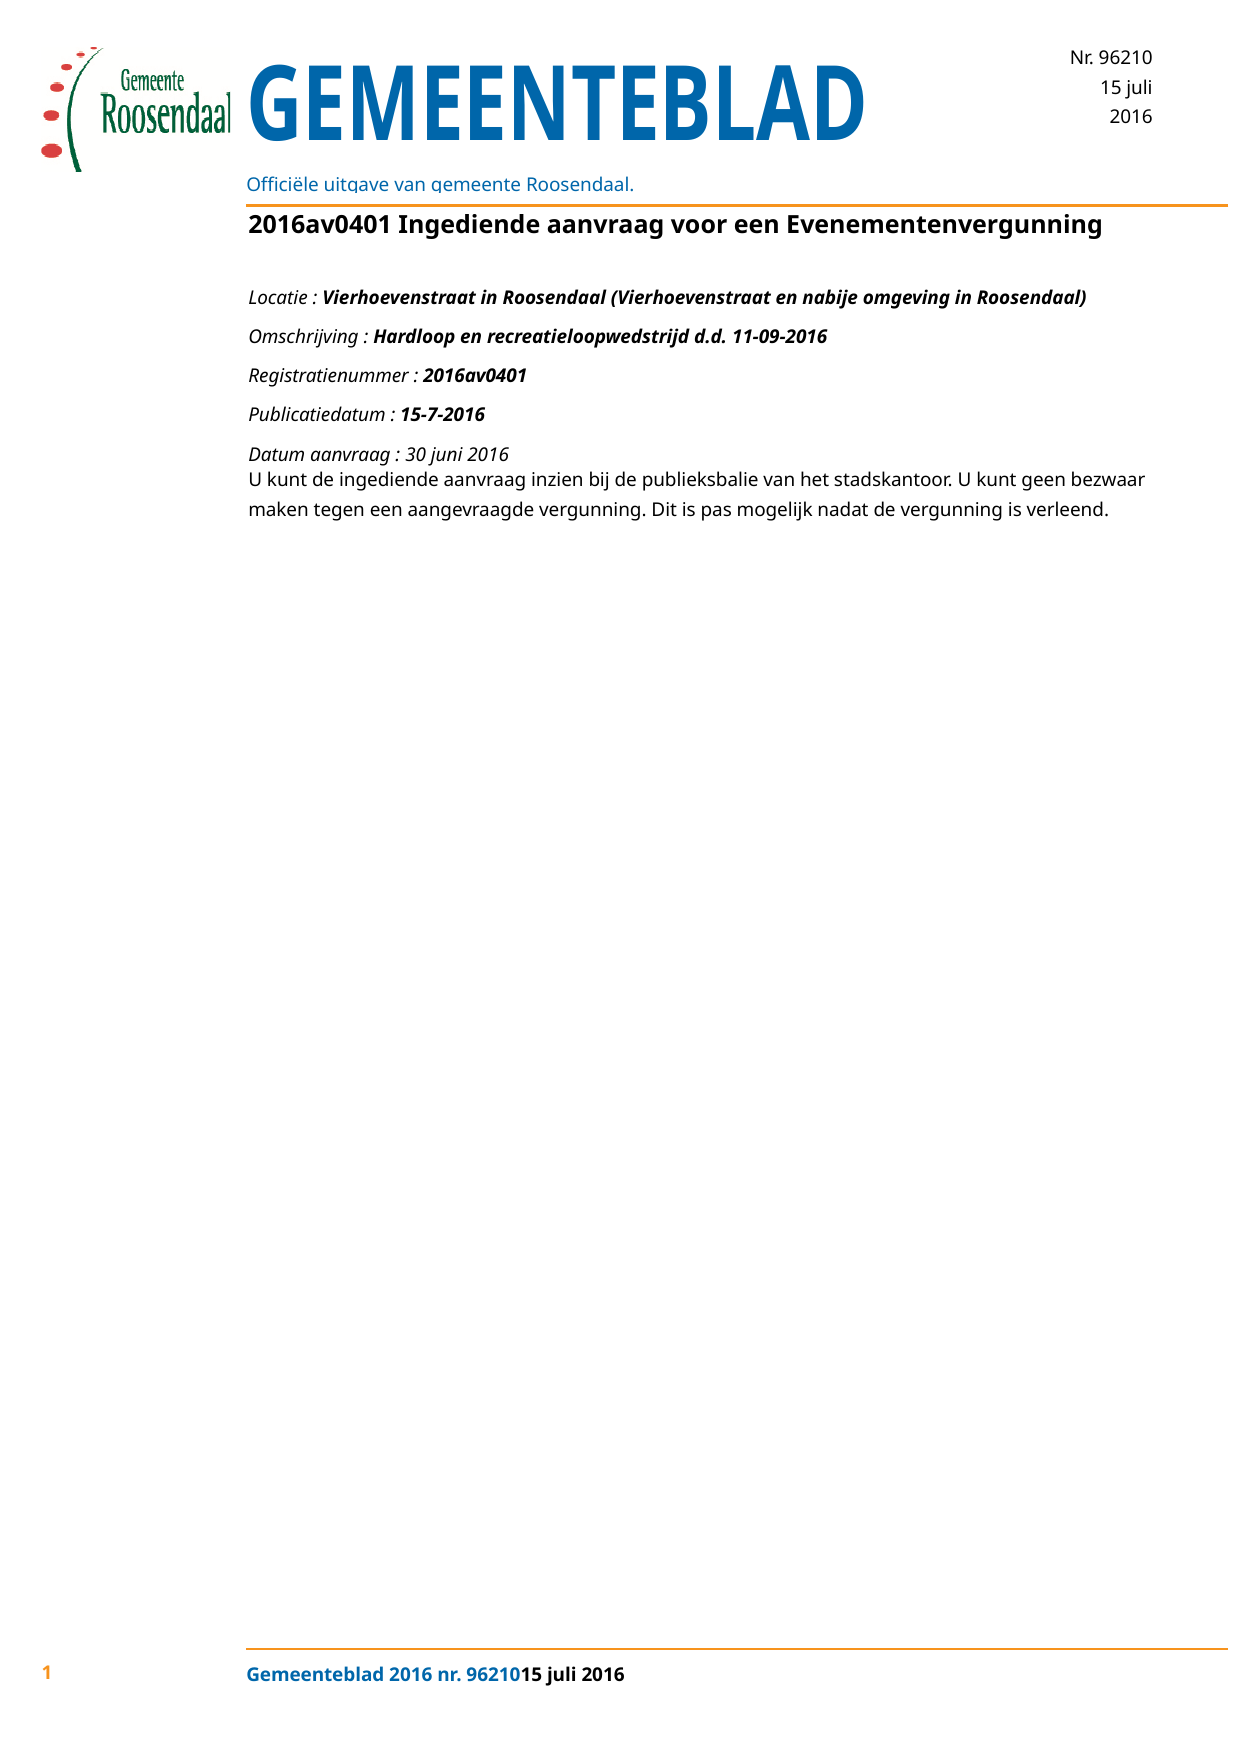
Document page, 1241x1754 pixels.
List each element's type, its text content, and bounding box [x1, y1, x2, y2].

text Publicatiedatum : 15-7-2016 [248, 402, 1152, 427]
text U kunt de ingediende aanvraag inzien bij de publieksbalie van het stadskantoor. U kunt geen bezwaar maken tegen een aangevraagde vergunning. Dit is pas mogelijk nadat de vergunning is verleend. [248, 467, 1152, 522]
text Registratienummer : 2016av0401 [248, 362, 1152, 388]
text Omschrijving : Hardloop en recreatieloopwedstrijd d.d. 11-09-2016 [248, 323, 1152, 349]
text 2016av0401 Ingediende aanvraag voor een Evenementenvergunning [248, 207, 1152, 241]
text Datum aanvraag : 30 juni 2016 [248, 441, 1152, 467]
picture [41, 47, 231, 172]
text Locatie : Vierhoevenstraat in Roosendaal (Vierhoevenstraat en nabije omgeving in Roosendaal) [248, 284, 1152, 309]
